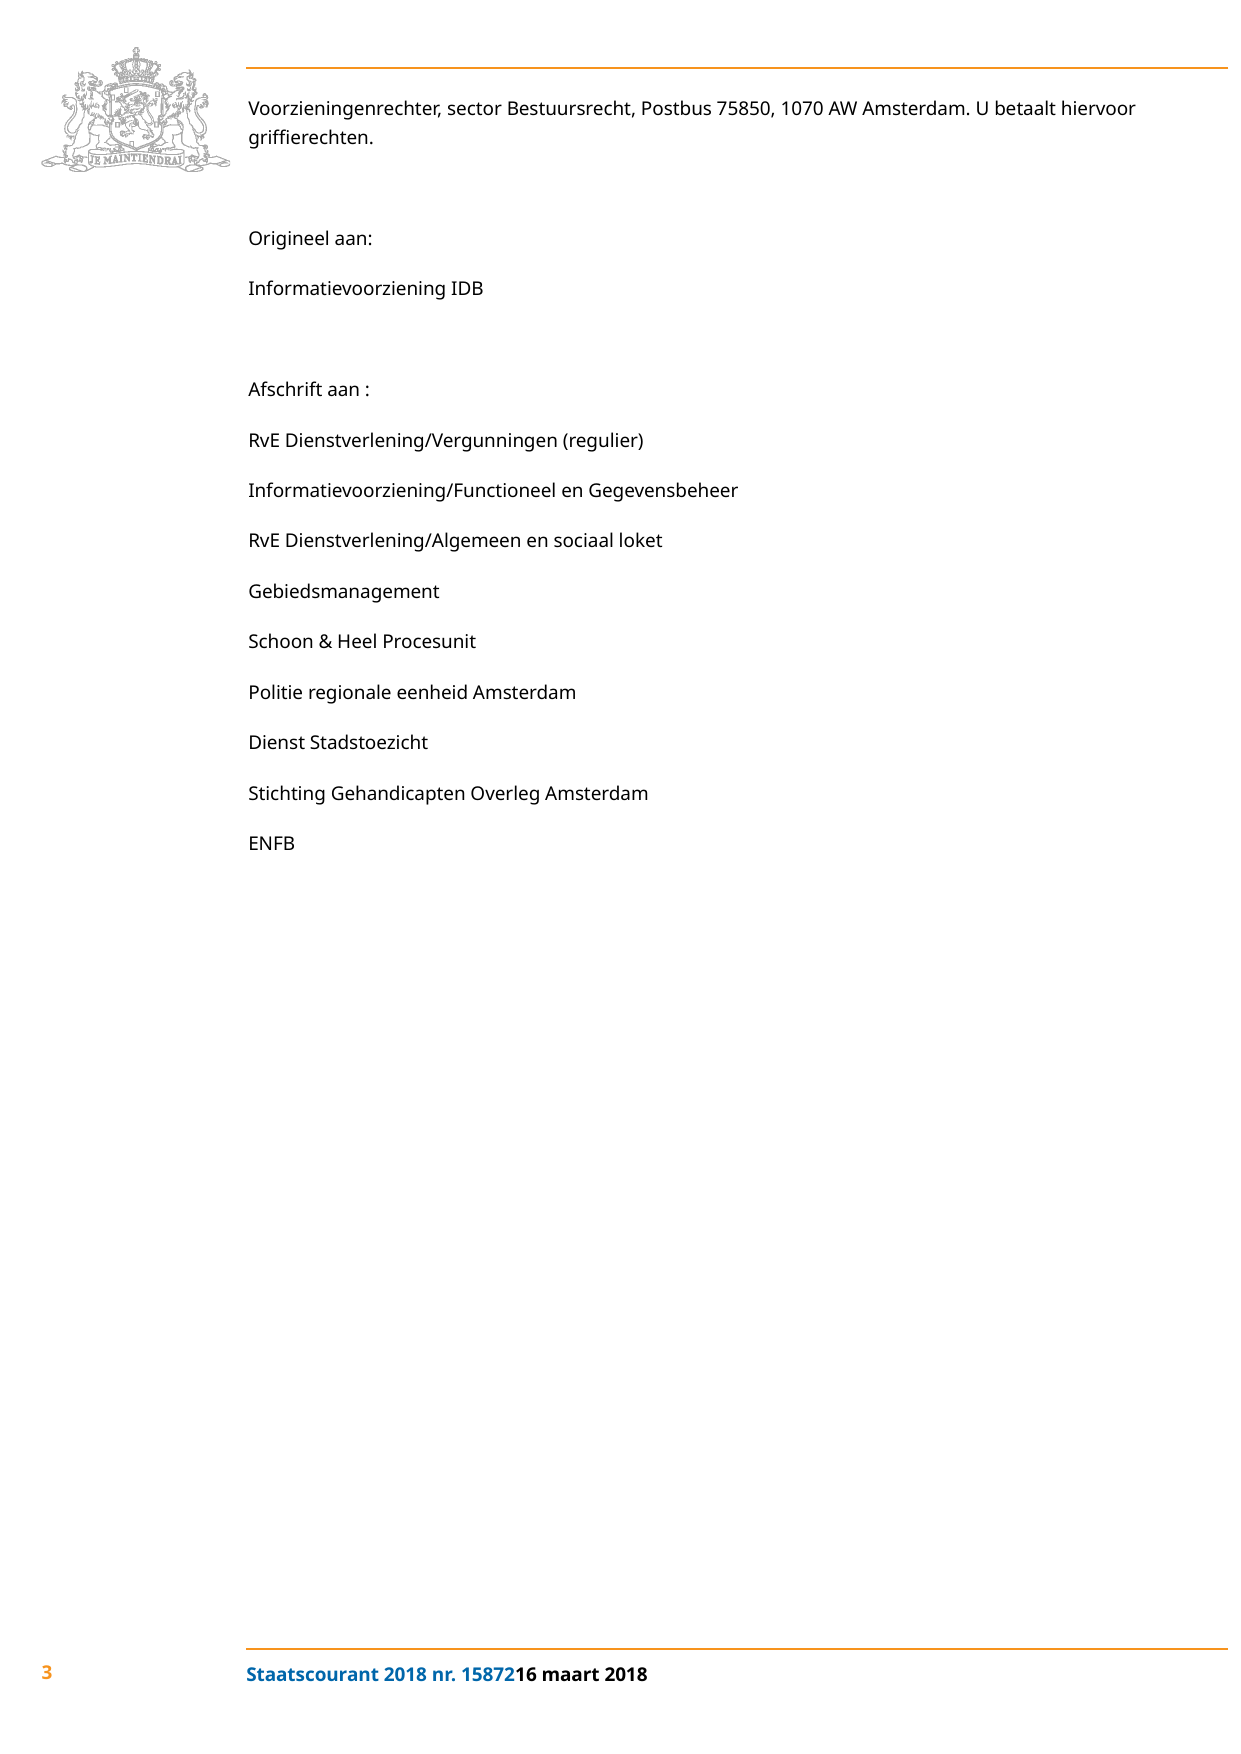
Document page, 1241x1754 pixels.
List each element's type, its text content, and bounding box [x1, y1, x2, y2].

text RvE Dienstverlening/Algemeen en sociaal loket [248, 528, 1152, 553]
text Informatievoorziening/Functioneel en Gegevensbeheer [248, 477, 1152, 503]
text RvE Dienstverlening/Vergunningen (regulier) [248, 427, 1152, 453]
text Voorzieningenrechter, sector Bestuursrecht, Postbus 75850, 1070 AW Amsterdam. U betaalt hiervoor griffierechten. [248, 95, 1152, 150]
picture [41, 47, 231, 172]
text Origineel aan: [248, 225, 1152, 251]
text Gebiedsmanagement [248, 578, 1152, 604]
text ENFB [248, 830, 1152, 856]
text Informatievoorziening IDB [248, 276, 1152, 301]
text Stichting Gehandicapten Overleg Amsterdam [248, 780, 1152, 806]
text Schoon & Heel Procesunit [248, 628, 1152, 654]
text Dienst Stadstoezicht [248, 729, 1152, 755]
text Afschrift aan : [248, 376, 1152, 402]
text Politie regionale eenheid Amsterdam [248, 679, 1152, 705]
